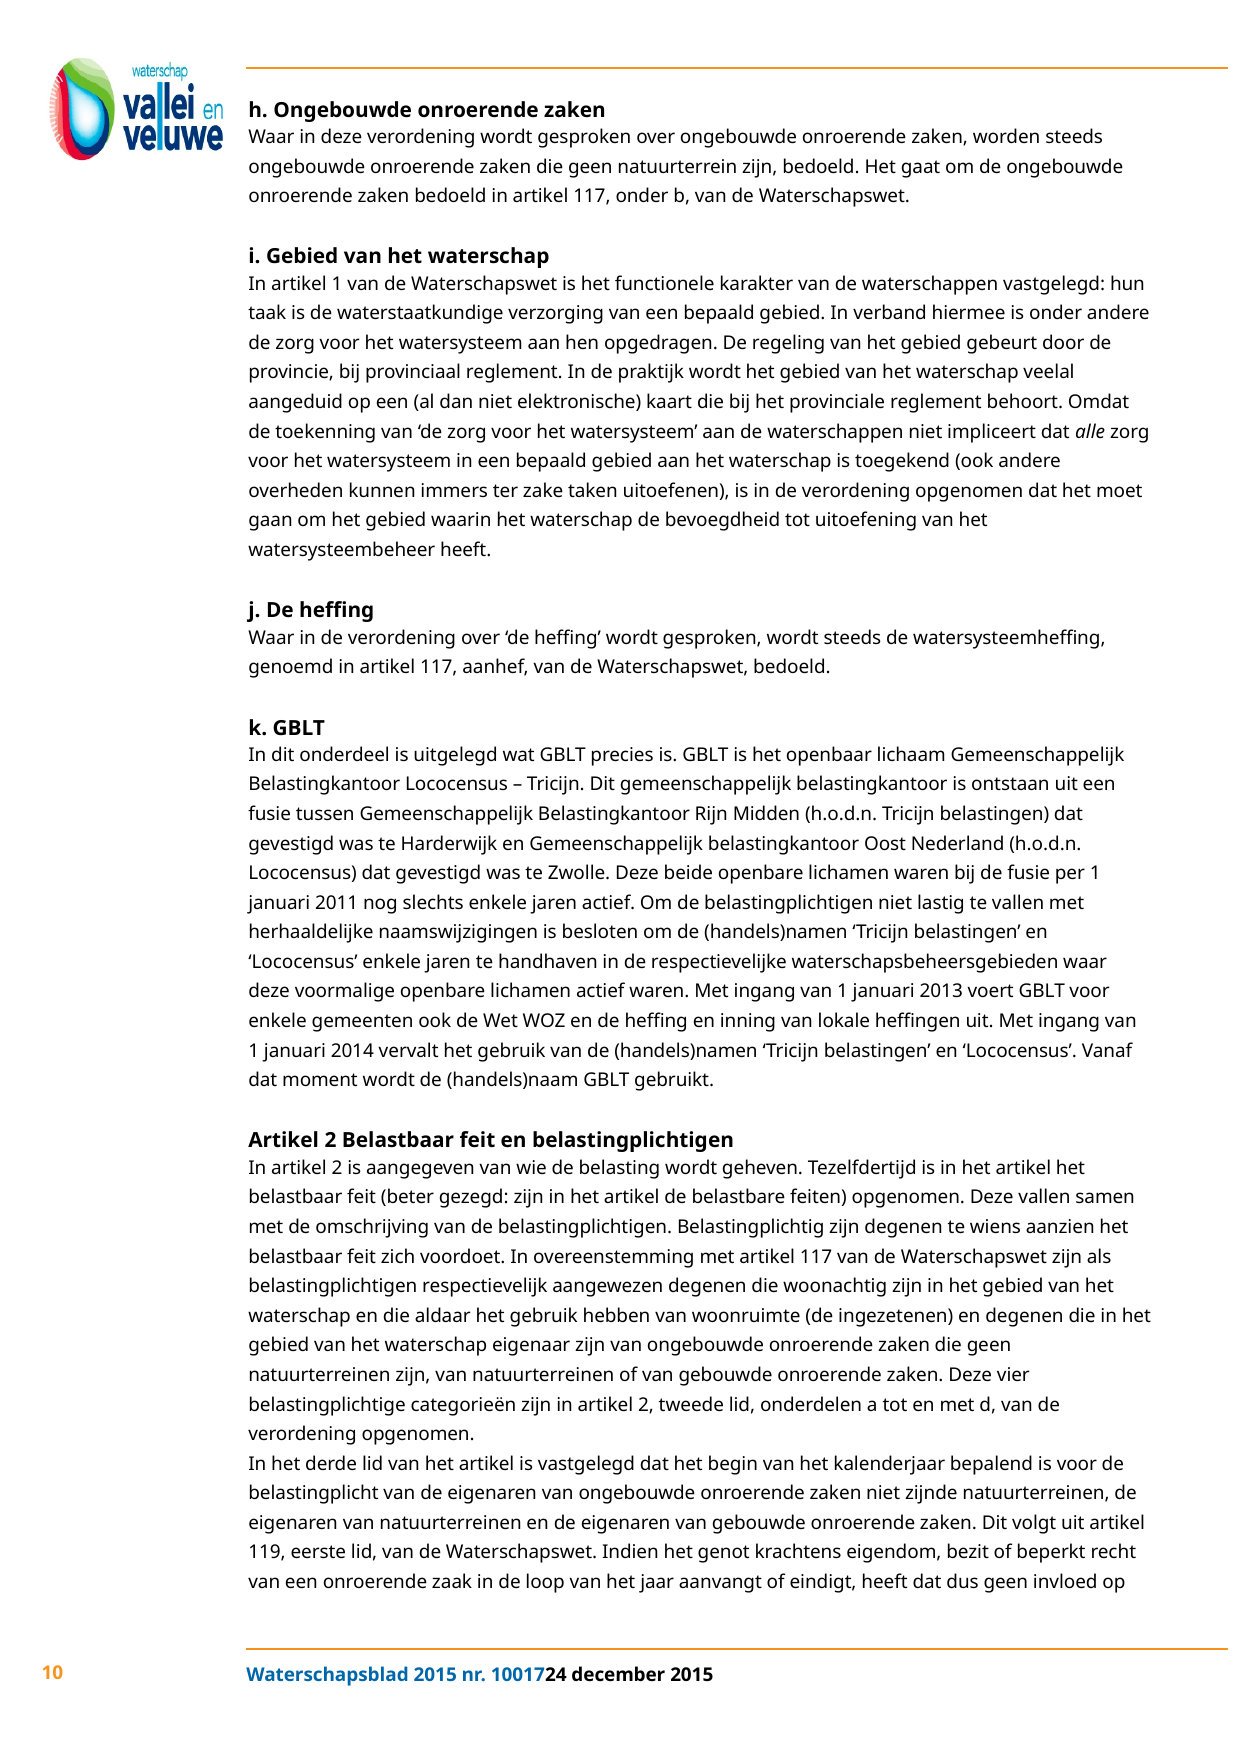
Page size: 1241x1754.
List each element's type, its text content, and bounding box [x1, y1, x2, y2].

text k. GBLT [248, 713, 1152, 741]
text In het derde lid van het artikel is vastgelegd dat het begin van het kalenderjaar bepalend is voor de belastingplicht van de eigenaren van ongebouwde onroerende zaken niet zijnde natuurterreinen, de eigenaren van natuurterreinen en de eigenaren van gebouwde onroerende zaken. Dit volgt uit artikel 119, eerste lid, van de Waterschapswet. Indien het genot krachtens eigendom, bezit of beperkt recht van een onroerende zaak in de loop van het jaar aanvangt of eindigt, heeft dat dus geen invloed op [248, 1450, 1152, 1594]
text h. Ongebouwde onroerende zaken [248, 95, 1152, 123]
text Waar in de verordening over ‘de heffing’ wordt gesproken, wordt steeds de watersysteemheffing, genoemd in artikel 117, aanhef, van de Waterschapswet, bedoeld. [248, 624, 1152, 679]
text i. Gebied van het waterschap [248, 242, 1152, 270]
text In dit onderdeel is uitgelegd wat GBLT precies is. GBLT is het openbaar lichaam Gemeenschappelijk Belastingkantoor Lococensus – Tricijn. Dit gemeenschappelijk belastingkantoor is ontstaan uit een fusie tussen Gemeenschappelijk Belastingkantoor Rijn Midden (h.o.d.n. Tricijn belastingen) dat gevestigd was te Harderwijk en Gemeenschappelijk belastingkantoor Oost Nederland (h.o.d.n. Lococensus) dat gevestigd was te Zwolle. Deze beide openbare lichamen waren bij de fusie per 1 januari 2011 nog slechts enkele jaren actief. Om de belastingplichtigen niet lastig te vallen met herhaaldelijke naamswijzigingen is besloten om de (handels)namen ‘Tricijn belastingen’ en ‘Lococensus’ enkele jaren te handhaven in de respectievelijke waterschapsbeheersgebieden waar deze voormalige openbare lichamen actief waren. Met ingang van 1 januari 2013 voert GBLT voor enkele gemeenten ook de Wet WOZ en de heffing en inning van lokale heffingen uit. Met ingang van 1 januari 2014 vervalt het gebruik van de (handels)namen ‘Tricijn belastingen’ en ‘Lococensus’. Vanaf dat moment wordt de (handels)naam GBLT gebruikt. [248, 741, 1152, 1092]
picture [41, 47, 231, 172]
text Waar in deze verordening wordt gesproken over ongebouwde onroerende zaken, worden steeds ongebouwde onroerende zaken die geen natuurterrein zijn, bedoeld. Het gaat om de ongebouwde onroerende zaken bedoeld in artikel 117, onder b, van de Waterschapswet. [248, 123, 1152, 208]
text In artikel 2 is aangegeven van wie de belasting wordt geheven. Tezelfdertijd is in het artikel het belastbaar feit (beter gezegd: zijn in het artikel de belastbare feiten) opgenomen. Deze vallen samen met de omschrijving van de belastingplichtigen. Belastingplichtig zijn degenen te wiens aanzien het belastbaar feit zich voordoet. In overeenstemming met artikel 117 van de Waterschapswet zijn als belastingplichtigen respectievelijk aangewezen degenen die woonachtig zijn in het gebied van het waterschap en die aldaar het gebruik hebben van woonruimte (de ingezetenen) en degenen die in het gebied van het waterschap eigenaar zijn van ongebouwde onroerende zaken die geen natuurterreinen zijn, van natuurterreinen of van gebouwde onroerende zaken. Deze vier belastingplichtige categorieën zijn in artikel 2, tweede lid, onderdelen a tot en met d, van de verordening opgenomen. [248, 1154, 1152, 1446]
text In artikel 1 van de Waterschapswet is het functionele karakter van de waterschappen vastgelegd: hun taak is de waterstaatkundige verzorging van een bepaald gebied. In verband hiermee is onder andere de zorg voor het watersysteem aan hen opgedragen. De regeling van het gebied gebeurt door de provincie, bij provinciaal reglement. In de praktijk wordt het gebied van het waterschap veelal aangeduid op een (al dan niet elektronische) kaart die bij het provinciale reglement behoort. Omdat de toekenning van ‘de zorg voor het watersysteem’ aan de waterschappen niet impliceert dat alle zorg voor het watersysteem in een bepaald gebied aan het waterschap is toegekend (ook andere overheden kunnen immers ter zake taken uitoefenen), is in de verordening opgenomen dat het moet gaan om het gebied waarin het waterschap de bevoegdheid tot uitoefening van het watersysteembeheer heeft. [248, 270, 1152, 562]
text j. De heffing [248, 595, 1152, 624]
text Artikel 2 Belastbaar feit en belastingplichtigen [248, 1126, 1152, 1154]
